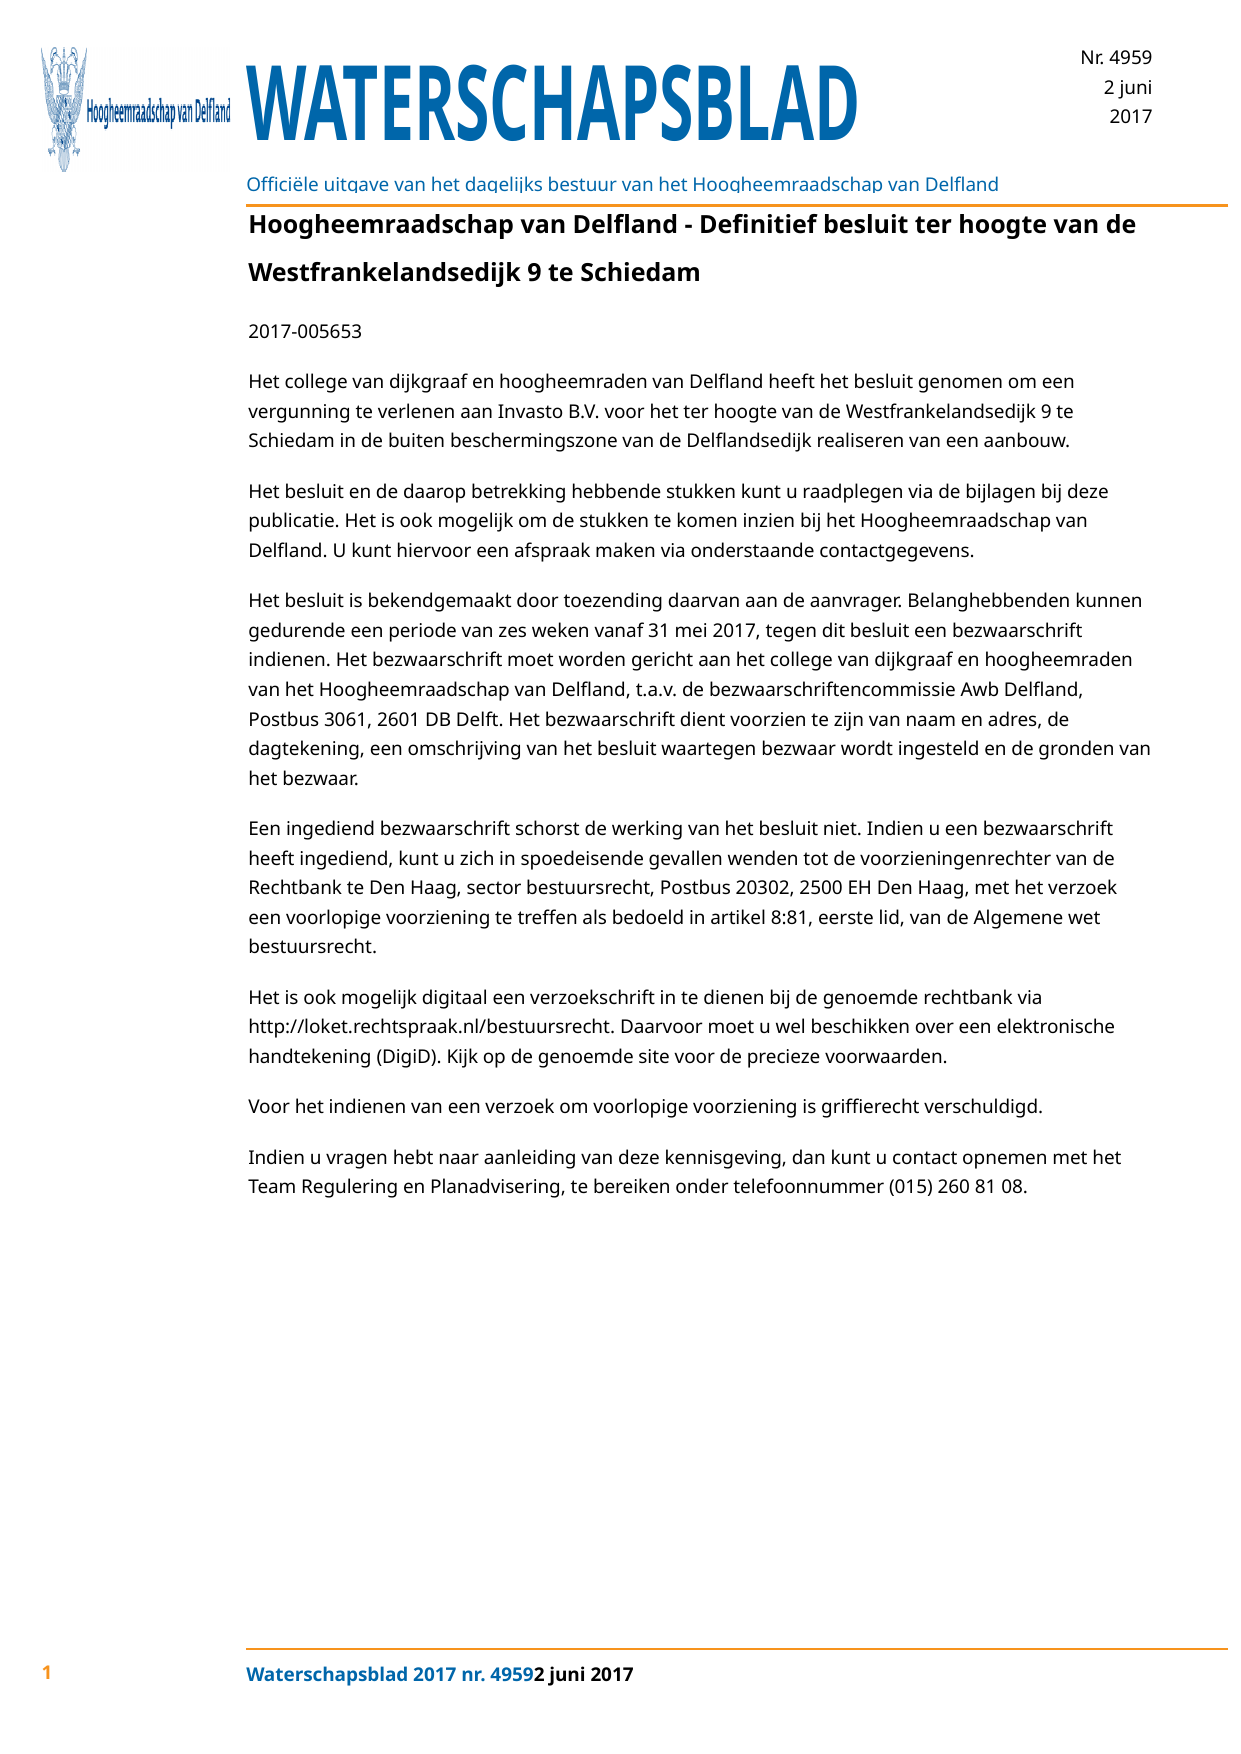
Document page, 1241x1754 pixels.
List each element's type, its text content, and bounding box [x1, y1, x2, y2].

text Een ingediend bezwaarschrift schorst de werking van het besluit niet. Indien u een bezwaarschrift heeft ingediend, kunt u zich in spoedeisende gevallen wenden tot de voorzieningenrechter van de Rechtbank te Den Haag, sector bestuursrecht, Postbus 20302, 2500 EH Den Haag, met het verzoek een voorlopige voorziening te treffen als bedoeld in artikel 8:81, eerste lid, van de Algemene wet bestuursrecht. [248, 815, 1152, 959]
text Voor het indienen van een verzoek om voorlopige voorziening is griffierecht verschuldigd. [248, 1094, 1152, 1119]
text Indien u vragen hebt naar aanleiding van deze kennisgeving, dan kunt u contact opnemen met het Team Regulering en Planadvisering, te bereiken onder telefoonnummer (015) 260 81 08. [248, 1144, 1152, 1199]
text Het is ook mogelijk digitaal een verzoekschrift in te dienen bij de genoemde rechtbank via http://loket.rechtspraak.nl/bestuursrecht. Daarvoor moet u wel beschikken over een elektronische handtekening (DigiD). Kijk op de genoemde site voor de precieze voorwaarden. [248, 984, 1152, 1069]
text Het besluit is bekendgemaakt door toezending daarvan aan de aanvrager. Belanghebbenden kunnen gedurende een periode van zes weken vanaf 31 mei 2017, tegen dit besluit een bezwaarschrift indienen. Het bezwaarschrift moet worden gericht aan het college van dijkgraaf en hoogheemraden van het Hoogheemraadschap van Delfland, t.a.v. de bezwaarschriftencommissie Awb Delfland, Postbus 3061, 2601 DB Delft. Het bezwaarschrift dient voorzien te zijn van naam en adres, de dagtekening, een omschrijving van het besluit waartegen bezwaar wordt ingesteld en de gronden van het bezwaar. [248, 587, 1152, 791]
text Het besluit en de daarop betrekking hebbende stukken kunt u raadplegen via de bijlagen bij deze publicatie. Het is ook mogelijk om de stukken te komen inzien bij het Hoogheemraadschap van Delfland. U kunt hiervoor een afspraak maken via onderstaande contactgegevens. [248, 478, 1152, 563]
picture [41, 47, 231, 172]
text 2017-005653 [248, 318, 1152, 344]
text Hoogheemraadschap van Delfland - Definitief besluit ter hoogte van de Westfrankelandsedijk 9 te Schiedam [248, 207, 1152, 288]
text Het college van dijkgraaf en hoogheemraden van Delfland heeft het besluit genomen om een vergunning te verlenen aan Invasto B.V. voor het ter hoogte van de Westfrankelandsedijk 9 te Schiedam in de buiten beschermingszone van de Delflandsedijk realiseren van een aanbouw. [248, 368, 1152, 453]
